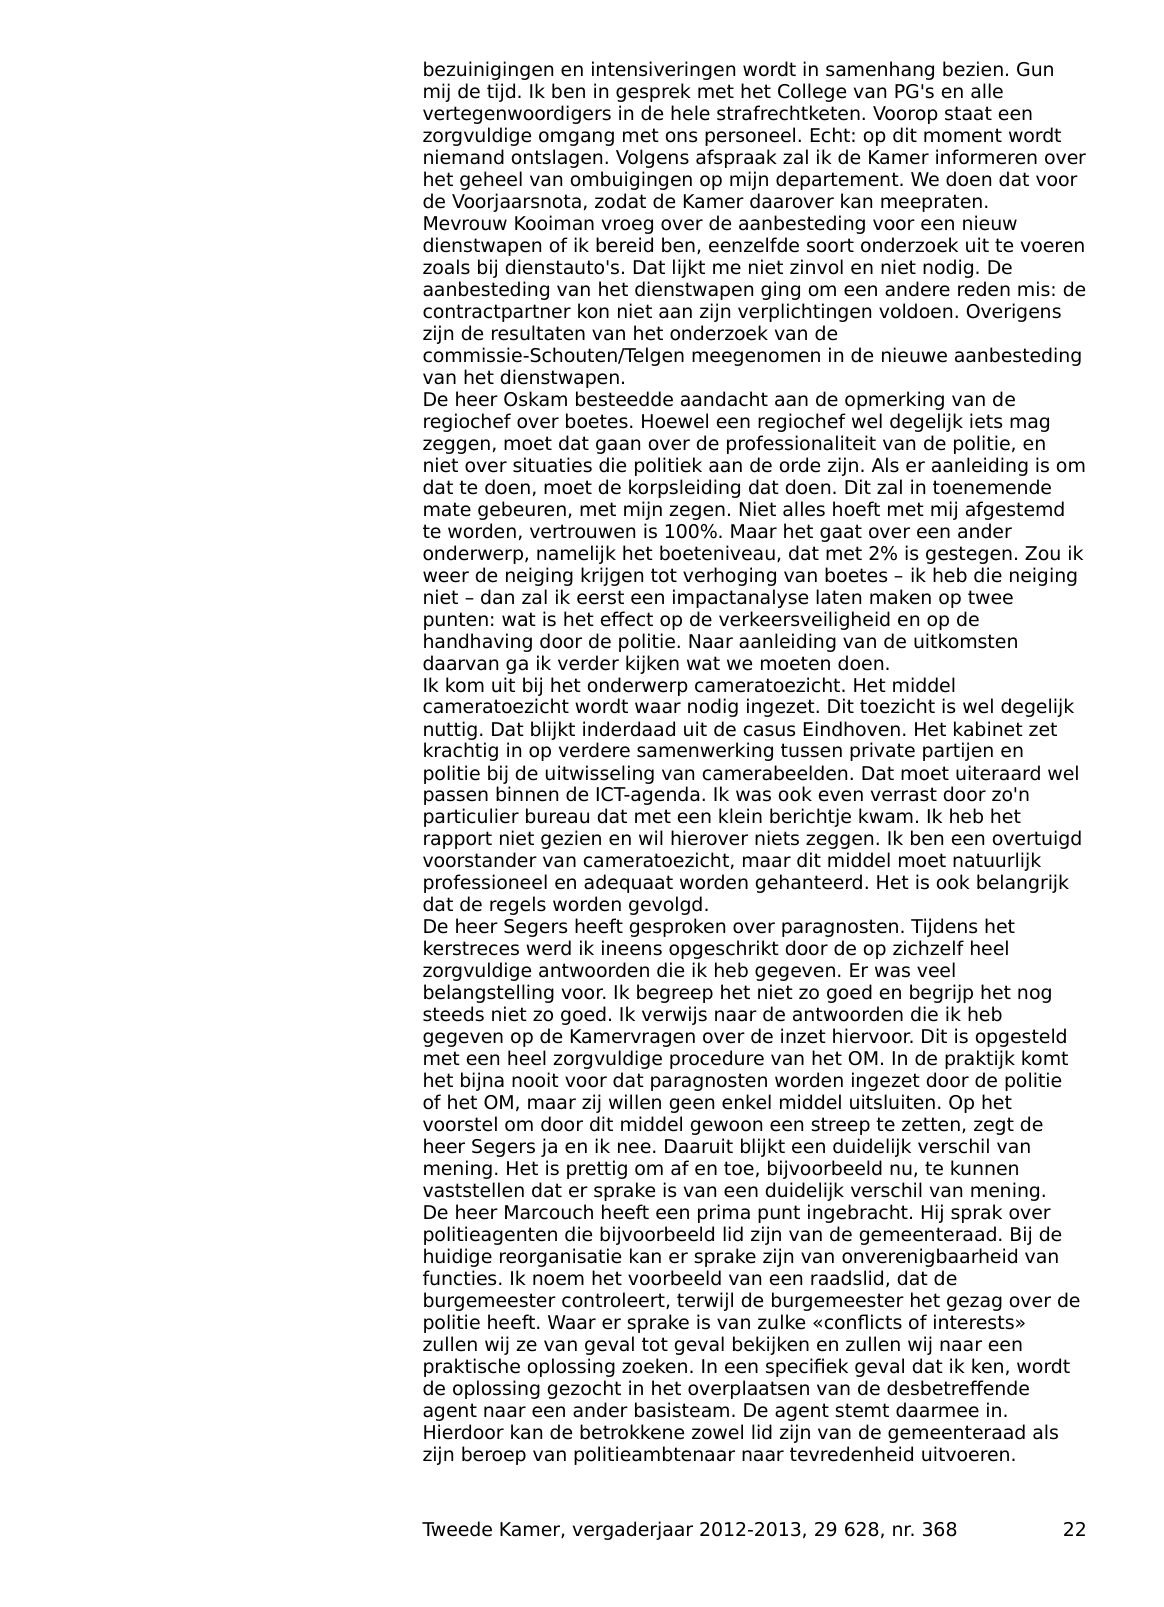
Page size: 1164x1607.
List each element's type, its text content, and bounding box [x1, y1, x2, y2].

text De heer Segers heeft gesproken over paragnosten. Tijdens het kerstreces werd ik ineens opgeschrikt door de op zichzelf heel zorgvuldige antwoorden die ik heb gegeven. Er was veel belangstelling voor. Ik begreep het niet zo goed en begrijp het nog steeds niet zo goed. Ik verwijs naar de antwoorden die ik heb gegeven op de Kamervragen over de inzet hiervoor. Dit is opgesteld met een heel zorgvuldige procedure van het OM. In de praktijk komt het bijna nooit voor dat paragnosten worden ingezet door de politie of het OM, maar zij willen geen enkel middel uitsluiten. Op het voorstel om door dit middel gewoon een streep te zetten, zegt de heer Segers ja en ik nee. Daaruit blijkt een duidelijk verschil van mening. Het is prettig om af en toe, bijvoorbeeld nu, te kunnen vaststellen dat er sprake is van een duidelijk verschil van mening. [422, 916, 1087, 1202]
text Mevrouw Kooiman vroeg over de aanbesteding voor een nieuw dienstwapen of ik bereid ben, eenzelfde soort onderzoek uit te voeren zoals bij dienstauto's. Dat lijkt me niet zinvol en niet nodig. De aanbesteding van het dienstwapen ging om een andere reden mis: de contractpartner kon niet aan zijn verplichtingen voldoen. Overigens zijn de resultaten van het onderzoek van de commissie-Schouten/Telgen meegenomen in de nieuwe aanbesteding van het dienstwapen. [422, 213, 1087, 389]
text Ik kom uit bij het onderwerp cameratoezicht. Het middel cameratoezicht wordt waar nodig ingezet. Dit toezicht is wel degelijk nuttig. Dat blijkt inderdaad uit de casus Eindhoven. Het kabinet zet krachtig in op verdere samenwerking tussen private partijen en politie bij de uitwisseling van camerabeelden. Dat moet uiteraard wel passen binnen de ICT-agenda. Ik was ook even verrast door zo'n particulier bureau dat met een klein berichtje kwam. Ik heb het rapport niet gezien en wil hierover niets zeggen. Ik ben een overtuigd voorstander van cameratoezicht, maar dit middel moet natuurlijk professioneel en adequaat worden gehanteerd. Het is ook belangrijk dat de regels worden gevolgd. [422, 674, 1087, 916]
text bezuinigingen en intensiveringen wordt in samenhang bezien. Gun mij de tijd. Ik ben in gesprek met het College van PG's en alle vertegenwoordigers in de hele strafrechtketen. Voorop staat een zorgvuldige omgang met ons personeel. Echt: op dit moment wordt niemand ontslagen. Volgens afspraak zal ik de Kamer informeren over het geheel van ombuigingen op mijn departement. We doen dat voor de Voorjaarsnota, zodat de Kamer daarover kan meepraten. [422, 59, 1087, 213]
text De heer Oskam besteedde aandacht aan de opmerking van de regiochef over boetes. Hoewel een regiochef wel degelijk iets mag zeggen, moet dat gaan over de professionaliteit van de politie, en niet over situaties die politiek aan de orde zijn. Als er aanleiding is om dat te doen, moet de korpsleiding dat doen. Dit zal in toenemende mate gebeuren, met mijn zegen. Niet alles hoeft met mij afgestemd te worden, vertrouwen is 100%. Maar het gaat over een ander onderwerp, namelijk het boeteniveau, dat met 2% is gestegen. Zou ik weer de neiging krijgen tot verhoging van boetes – ik heb die neiging niet – dan zal ik eerst een impactanalyse laten maken op twee punten: wat is het effect op de verkeersveiligheid en op de handhaving door de politie. Naar aanleiding van de uitkomsten daarvan ga ik verder kijken wat we moeten doen. [422, 389, 1087, 674]
text De heer Marcouch heeft een prima punt ingebracht. Hij sprak over politieagenten die bijvoorbeeld lid zijn van de gemeenteraad. Bij de huidige reorganisatie kan er sprake zijn van onverenigbaarheid van functies. Ik noem het voorbeeld van een raadslid, dat de burgemeester controleert, terwijl de burgemeester het gezag over de politie heeft. Waar er sprake is van zulke «conflicts of interests» zullen wij ze van geval tot geval bekijken en zullen wij naar een praktische oplossing zoeken. In een specifiek geval dat ik ken, wordt de oplossing gezocht in het overplaatsen van de desbetreffende agent naar een ander basisteam. De agent stemt daarmee in. Hierdoor kan de betrokkene zowel lid zijn van de gemeenteraad als zijn beroep van politieambtenaar naar tevredenheid uitvoeren. [422, 1202, 1087, 1466]
